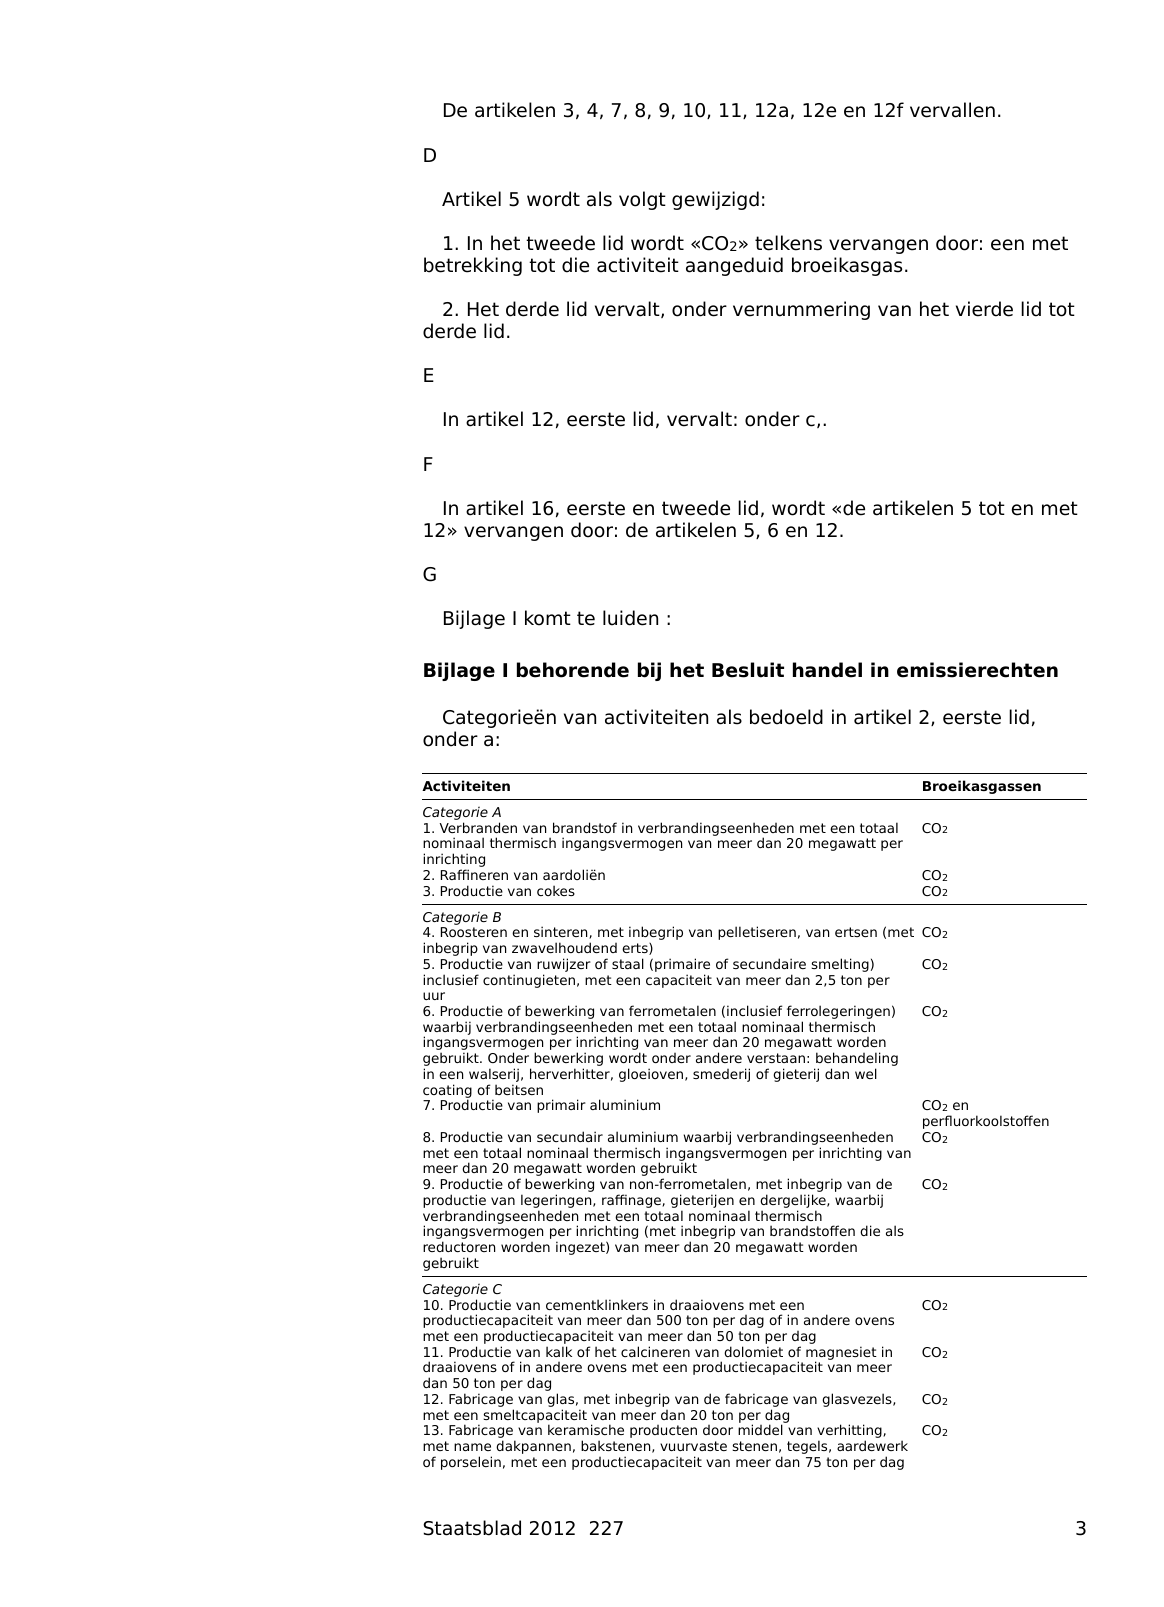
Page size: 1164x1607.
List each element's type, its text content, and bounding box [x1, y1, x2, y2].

table_cell 2. Raffineren van aardoliën [422, 868, 916, 883]
table_cell CO2 [916, 1298, 1087, 1344]
table_cell [916, 1277, 1087, 1297]
table_cell Categorie A [422, 800, 916, 820]
table_cell 12. Fabricage van glas, met inbegrip van de fabricage van glasvezels, met een smeltcapaciteit van meer dan 20 ton per dag [422, 1392, 916, 1423]
table_cell 1. Verbranden van brandstof in verbrandingseenheden met een totaal nominaal thermisch ingangsvermogen van meer dan 20 megawatt per inrichting [422, 820, 916, 868]
text D [422, 144, 1087, 167]
table_header Activiteiten [422, 774, 916, 799]
text De artikelen 3, 4, 7, 8, 9, 10, 11, 12a, 12e en 12f vervallen. [422, 100, 1087, 122]
table_cell [916, 905, 1087, 925]
table_cell CO2 [916, 1345, 1087, 1392]
subtitle Bijlage I behorende bij het Besluit handel in emissierechten [422, 660, 1087, 682]
table_cell 7. Productie van primair aluminium [422, 1098, 916, 1130]
table_cell Categorie B [422, 905, 916, 925]
table_cell CO2 [916, 1177, 1087, 1276]
table_cell CO2 [916, 1004, 1087, 1098]
table_cell 5. Productie van ruwijzer of staal (primaire of secundaire smelting) inclusief continugieten, met een capaciteit van meer dan 2,5 ton per uur [422, 957, 916, 1004]
text E [422, 365, 1087, 387]
table_cell 3. Productie van cokes [422, 883, 916, 904]
table_cell 13. Fabricage van keramische producten door middel van verhitting, met name dakpannen, bakstenen, vuurvaste stenen, tegels, aardewerk of porselein, met een productiecapaciteit van meer dan 75 ton per dag [422, 1423, 916, 1470]
text F [422, 453, 1087, 476]
table_cell 6. Productie of bewerking van ferrometalen (inclusief ferrolegeringen) waarbij verbrandingseenheden met een totaal nominaal thermisch ingangsvermogen per inrichting van meer dan 20 megawatt worden gebruikt. Onder bewerking wordt onder andere verstaan: behandeling in een walserij, herverhitter, gloeioven, smederij of gieterij dan wel coating of beitsen [422, 1004, 916, 1098]
table_cell CO2 [916, 1392, 1087, 1423]
text In artikel 16, eerste en tweede lid, wordt «de artikelen 5 tot en met 12» vervangen door: de artikelen 5, 6 en 12. [422, 498, 1087, 542]
text 1. In het tweede lid wordt «CO2» telkens vervangen door: een met betrekking tot die activiteit aangeduid broeikasgas. [422, 233, 1087, 277]
text Bijlage I komt te luiden : [422, 608, 1087, 630]
text Artikel 5 wordt als volgt gewijzigd: [422, 189, 1087, 211]
table_cell 4. Roosteren en sinteren, met inbegrip van pelletiseren, van ertsen (met inbegrip van zwavelhoudend erts) [422, 925, 916, 957]
table_cell CO2 [916, 820, 1087, 868]
table_cell 8. Productie van secundair aluminium waarbij verbrandingseenheden met een totaal nominaal thermisch ingangsvermogen per inrichting van meer dan 20 megawatt worden gebruikt [422, 1130, 916, 1177]
table_cell 10. Productie van cementklinkers in draaiovens met een productiecapaciteit van meer dan 500 ton per dag of in andere ovens met een productiecapaciteit van meer dan 50 ton per dag [422, 1298, 916, 1344]
table_cell CO2 [916, 868, 1087, 883]
table_header Broeikasgassen [916, 774, 1087, 799]
text 2. Het derde lid vervalt, onder vernummering van het vierde lid tot derde lid. [422, 299, 1087, 343]
text Categorieën van activiteiten als bedoeld in artikel 2, eerste lid, onder a: [422, 707, 1087, 751]
text In artikel 12, eerste lid, vervalt: onder c,. [422, 409, 1087, 431]
table_cell 9. Productie of bewerking van non-ferrometalen, met inbegrip van de productie van legeringen, raffinage, gieterijen en dergelijke, waarbij verbrandingseenheden met een totaal nominaal thermisch ingangsvermogen per inrichting (met inbegrip van brandstoffen die als reductoren worden ingezet) van meer dan 20 megawatt worden gebruikt [422, 1177, 916, 1276]
table_cell Categorie C [422, 1277, 916, 1297]
table_cell 11. Productie van kalk of het calcineren van dolomiet of magnesiet in draaiovens of in andere ovens met een productiecapaciteit van meer dan 50 ton per dag [422, 1345, 916, 1392]
table_cell CO2 [916, 883, 1087, 904]
table_cell CO2 [916, 957, 1087, 1004]
table_cell CO2 [916, 1423, 1087, 1470]
table_cell [916, 800, 1087, 820]
table_cell CO2 [916, 1130, 1087, 1177]
table_cell CO2 [916, 925, 1087, 957]
table_cell CO2 en perfluorkoolstoffen [916, 1098, 1087, 1130]
text G [422, 564, 1087, 586]
